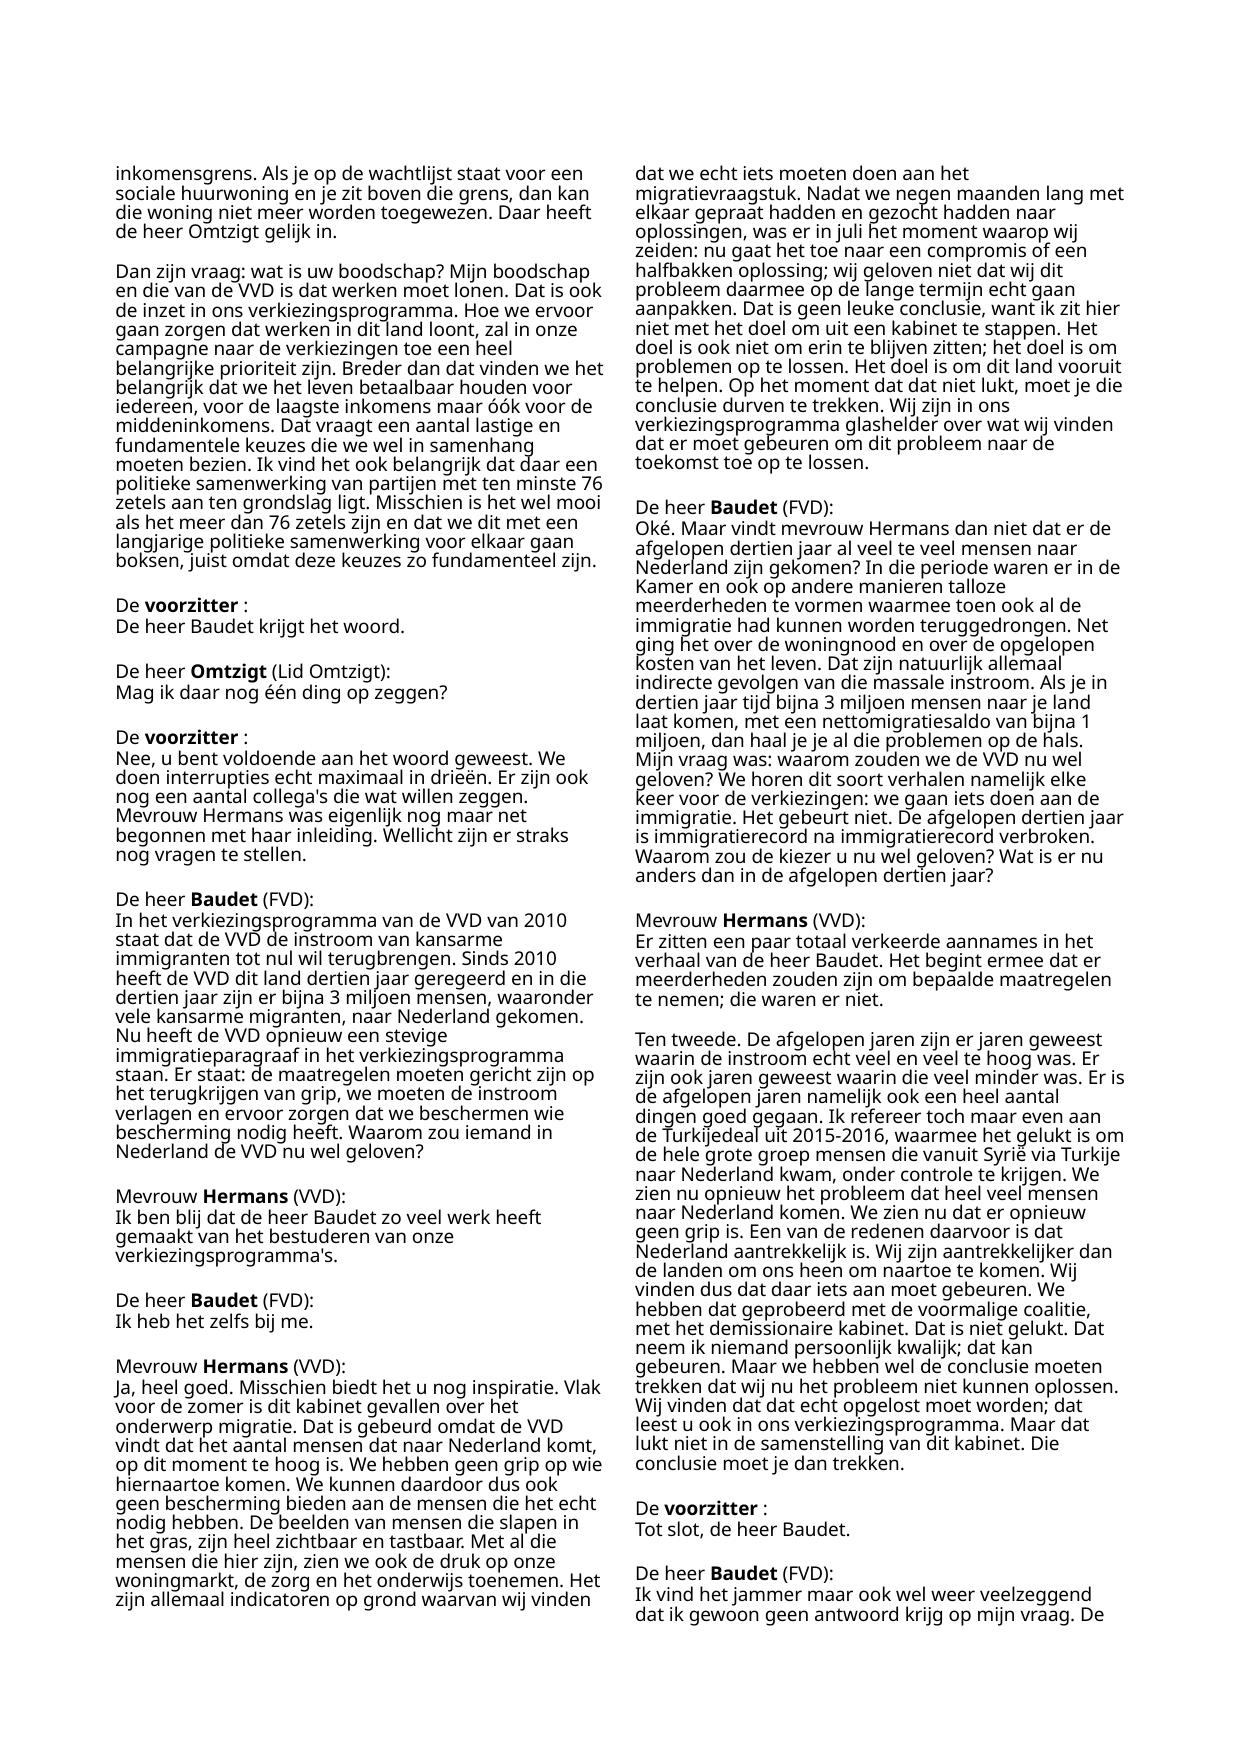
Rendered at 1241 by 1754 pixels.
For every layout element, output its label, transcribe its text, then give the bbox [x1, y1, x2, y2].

text Dan zijn vraag: wat is uw boodschap? Mijn boodschap en die van de VVD is dat werken moet lonen. Dat is ook de inzet in ons verkiezingsprogramma. Hoe we ervoor gaan zorgen dat werken in dit land loont, zal in onze campagne naar de verkiezingen toe een heel belangrijke prioriteit zijn. Breder dan dat vinden we het belangrijk dat we het leven betaalbaar houden voor iedereen, voor de laagste inkomens maar óók voor de middeninkomens. Dat vraagt een aantal lastige en fundamentele keuzes die we wel in samenhang moeten bezien. Ik vind het ook belangrijk dat daar een politieke samenwerking van partijen met ten minste 76 zetels aan ten grondslag ligt. Misschien is het wel mooi als het meer dan 76 zetels zijn en dat we dit met een langjarige politieke samenwerking voor elkaar gaan boksen, juist omdat deze keuzes zo fundamenteel zijn. [115, 263, 605, 571]
text Nee, u bent voldoende aan het woord geweest. We doen interrupties echt maximaal in drieën. Er zijn ook nog een aantal collega's die wat willen zeggen. Mevrouw Hermans was eigenlijk nog maar net begonnen met haar inleiding. Wellicht zijn er straks nog vragen te stellen. [115, 750, 605, 865]
text Oké. Maar vindt mevrouw Hermans dan niet dat er de afgelopen dertien jaar al veel te veel mensen naar Nederland zijn gekomen? In die periode waren er in de Kamer en ook op andere manieren talloze meerderheden te vormen waarmee toen ook al de immigratie had kunnen worden teruggedrongen. Net ging het over de woningnood en over de opgelopen kosten van het leven. Dat zijn natuurlijk allemaal indirecte gevolgen van die massale instroom. Als je in dertien jaar tijd bijna 3 miljoen mensen naar je land laat komen, met een nettomigratiesaldo van bijna 1 miljoen, dan haal je je al die problemen op de hals. Mijn vraag was: waarom zouden we de VVD nu wel geloven? We horen dit soort verhalen namelijk elke keer voor de verkiezingen: we gaan iets doen aan de immigratie. Het gebeurt niet. De afgelopen dertien jaar is immigratierecord na immigratierecord verbroken. Waarom zou de kiezer u nu wel geloven? Wat is er nu anders dan in de afgelopen dertien jaar? [635, 520, 1125, 886]
text Ten tweede. De afgelopen jaren zijn er jaren geweest waarin de instroom echt veel en veel te hoog was. Er zijn ook jaren geweest waarin die veel minder was. Er is de afgelopen jaren namelijk ook een heel aantal dingen goed gegaan. Ik refereer toch maar even aan de Turkijedeal uit 2015-2016, waarmee het gelukt is om de hele grote groep mensen die vanuit Syrië via Turkije naar Nederland kwam, onder controle te krijgen. We zien nu opnieuw het probleem dat heel veel mensen naar Nederland komen. We zien nu dat er opnieuw geen grip is. Een van de redenen daarvoor is dat Nederland aantrekkelijk is. Wij zijn aantrekkelijker dan de landen om ons heen om naartoe te komen. Wij vinden dus dat daar iets aan moet gebeuren. We hebben dat geprobeerd met de voormalige coalitie, met het demissionaire kabinet. Dat is niet gelukt. Dat neem ik niemand persoonlijk kwalijk; dat kan gebeuren. Maar we hebben wel de conclusie moeten trekken dat wij nu het probleem niet kunnen oplossen. Wij vinden dat dat echt opgelost moet worden; dat leest u ook in ons verkiezingsprogramma. Maar dat lukt niet in de samenstelling van dit kabinet. Die conclusie moet je dan trekken. [635, 1031, 1125, 1474]
text Ik ben blij dat de heer Baudet zo veel werk heeft gemaakt van het bestuderen van onze verkiezingsprogramma's. [115, 1209, 605, 1267]
text De voorzitter : [115, 724, 605, 750]
text Tot slot, de heer Baudet. [635, 1521, 1125, 1540]
text Mevrouw Hermans (VVD): [115, 1183, 605, 1209]
text Ik vind het jammer maar ook wel weer veelzeggend dat ik gewoon geen antwoord krijg op mijn vraag. De [635, 1586, 1125, 1625]
text In het verkiezingsprogramma van de VVD van 2010 staat dat de VVD de instroom van kansarme immigranten tot nul wil terugbrengen. Sinds 2010 heeft de VVD dit land dertien jaar geregeerd en in die dertien jaar zijn er bijna 3 miljoen mensen, waaronder vele kansarme migranten, naar Nederland gekomen. Nu heeft de VVD opnieuw een stevige immigratieparagraaf in het verkiezingsprogramma staan. Er staat: de maatregelen moeten gericht zijn op het terugkrijgen van grip, we moeten de instroom verlagen en ervoor zorgen dat we beschermen wie bescherming nodig heeft. Waarom zou iemand in Nederland de VVD nu wel geloven? [115, 912, 605, 1162]
text De heer Omtzigt (Lid Omtzigt): [115, 658, 605, 684]
text De voorzitter : [635, 1495, 1125, 1521]
text Mevrouw Hermans (VVD): [635, 907, 1125, 933]
text De heer Baudet krijgt het woord. [115, 618, 605, 637]
text Mevrouw Hermans (VVD): [115, 1353, 605, 1379]
text inkomensgrens. Als je op de wachtlijst staat voor een sociale huurwoning en je zit boven die grens, dan kan die woning niet meer worden toegewezen. Daar heeft de heer Omtzigt gelijk in. [115, 165, 605, 242]
text De heer Baudet (FVD): [115, 886, 605, 912]
text De heer Baudet (FVD): [635, 494, 1125, 520]
text dat we echt iets moeten doen aan het migratievraagstuk. Nadat we negen maanden lang met elkaar gepraat hadden en gezocht hadden naar oplossingen, was er in juli het moment waarop wij zeiden: nu gaat het toe naar een compromis of een halfbakken oplossing; wij geloven niet dat wij dit probleem daarmee op de lange termijn echt gaan aanpakken. Dat is geen leuke conclusie, want ik zit hier niet met het doel om uit een kabinet te stappen. Het doel is ook niet om erin te blijven zitten; het doel is om problemen op te lossen. Het doel is om dit land vooruit te helpen. Op het moment dat dat niet lukt, moet je die conclusie durven te trekken. Wij zijn in ons verkiezingsprogramma glashelder over wat wij vinden dat er moet gebeuren om dit probleem naar de toekomst toe op te lossen. [635, 165, 1125, 474]
text De heer Baudet (FVD): [115, 1288, 605, 1313]
text Er zitten een paar totaal verkeerde aannames in het verhaal van de heer Baudet. Het begint ermee dat er meerderheden zouden zijn om bepaalde maatregelen te nemen; die waren er niet. [635, 933, 1125, 1010]
text Ik heb het zelfs bij me. [115, 1313, 605, 1333]
text Ja, heel goed. Misschien biedt het u nog inspiratie. Vlak voor de zomer is dit kabinet gevallen over het onderwerp migratie. Dat is gebeurd omdat de VVD vindt dat het aantal mensen dat naar Nederland komt, op dit moment te hoog is. We hebben geen grip op wie hiernaartoe komen. We kunnen daardoor dus ook geen bescherming bieden aan de mensen die het echt nodig hebben. De beelden van mensen die slapen in het gras, zijn heel zichtbaar en tastbaar. Met al die mensen die hier zijn, zien we ook de druk op onze woningmarkt, de zorg en het onderwijs toenemen. Het zijn allemaal indicatoren op grond waarvan wij vinden [115, 1379, 605, 1610]
text De heer Baudet (FVD): [635, 1561, 1125, 1586]
text De voorzitter : [115, 592, 605, 618]
text Mag ik daar nog één ding op zeggen? [115, 684, 605, 703]
